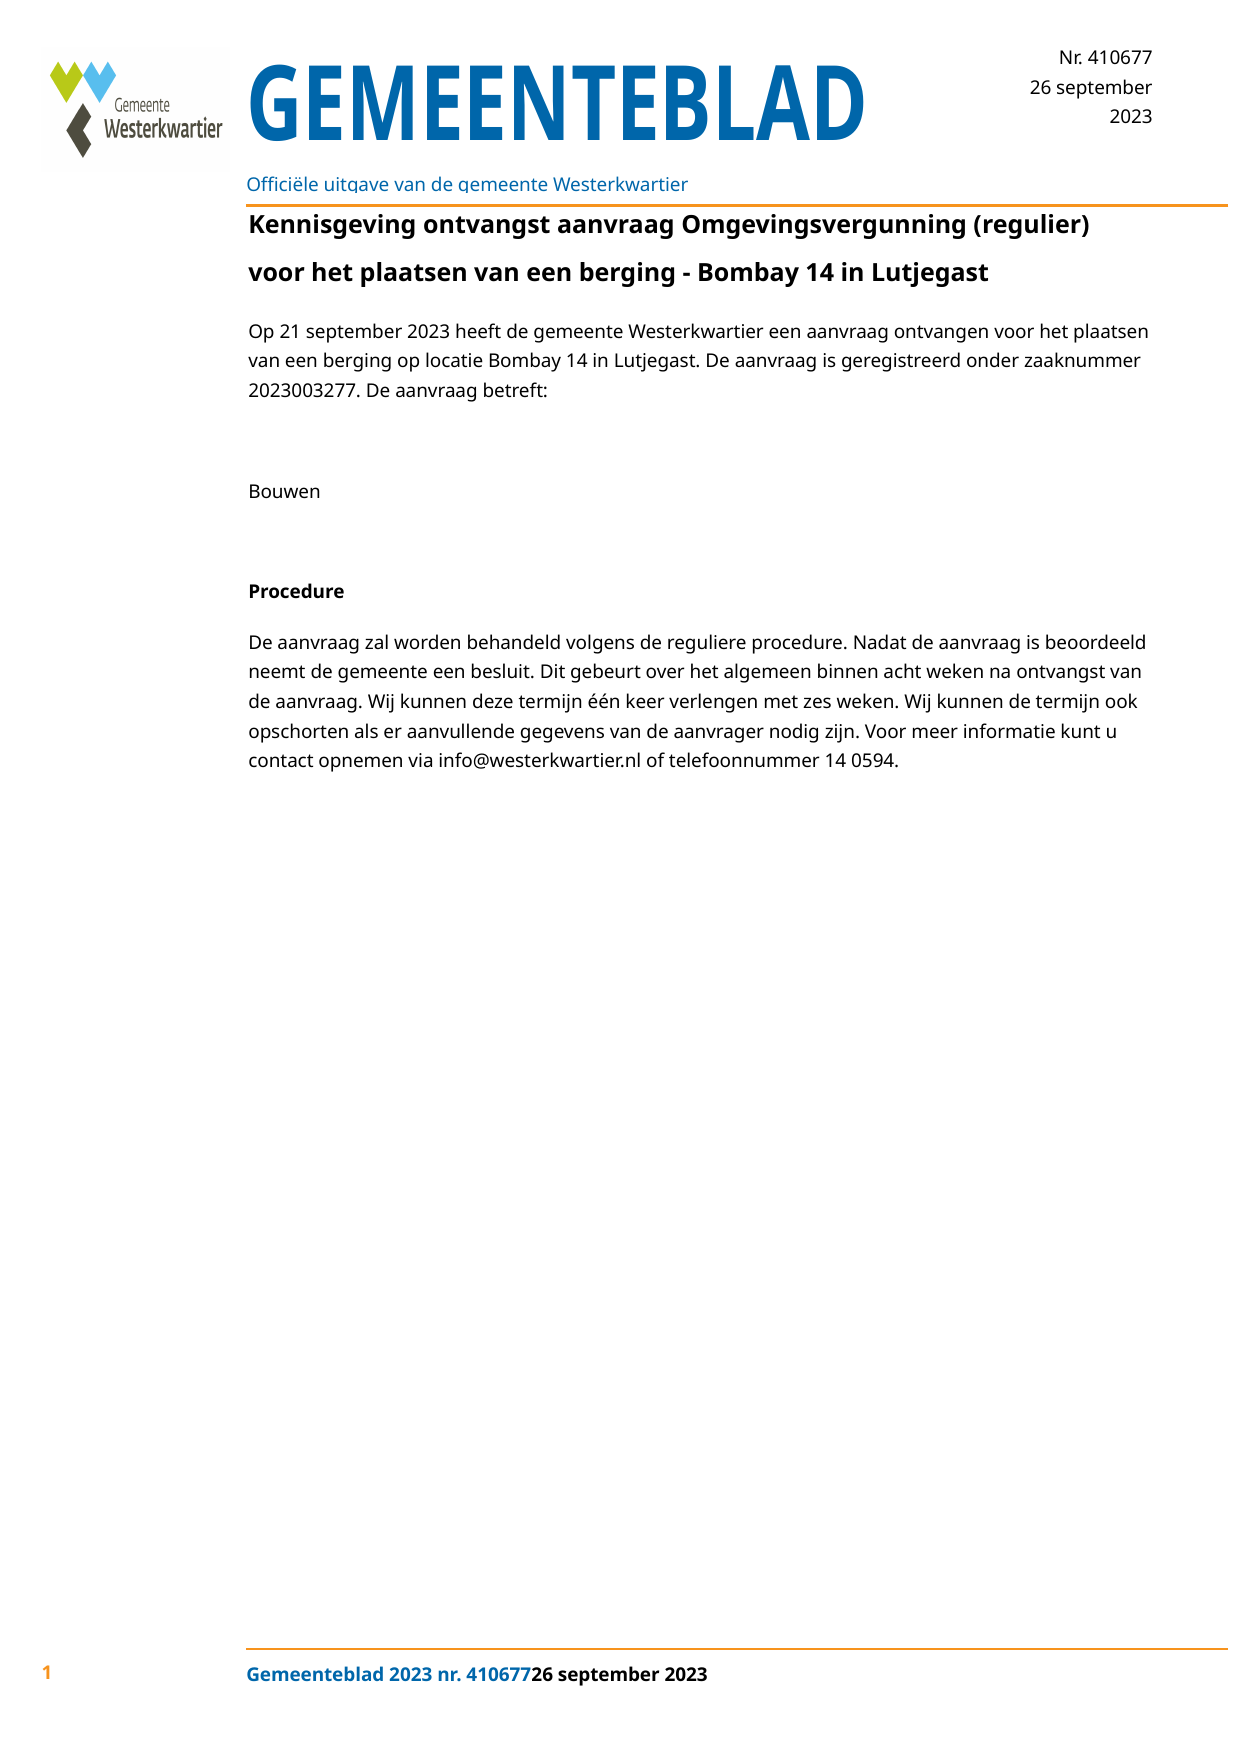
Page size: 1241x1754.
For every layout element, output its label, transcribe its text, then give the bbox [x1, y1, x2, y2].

picture [41, 47, 231, 172]
text Op 21 september 2023 heeft de gemeente Westerkwartier een aanvraag ontvangen voor het plaatsen van een berging op locatie Bombay 14 in Lutjegast. De aanvraag is geregistreerd onder zaaknummer 2023003277. De aanvraag betreft: [248, 318, 1152, 403]
text Kennisgeving ontvangst aanvraag Omgevingsvergunning (regulier) voor het plaatsen van een berging - Bombay 14 in Lutjegast [248, 207, 1152, 288]
text Procedure [248, 579, 1152, 604]
text De aanvraag zal worden behandeld volgens de reguliere procedure. Nadat de aanvraag is beoordeeld neemt de gemeente een besluit. Dit gebeurt over het algemeen binnen acht weken na ontvangst van de aanvraag. Wij kunnen deze termijn één keer verlengen met zes weken. Wij kunnen de termijn ook opschorten als er aanvullende gegevens van de aanvrager nodig zijn. Voor meer informatie kunt u contact opnemen via info@westerkwartier.nl of telefoonnummer 14 0594. [248, 629, 1152, 773]
text Bouwen [248, 478, 1152, 504]
